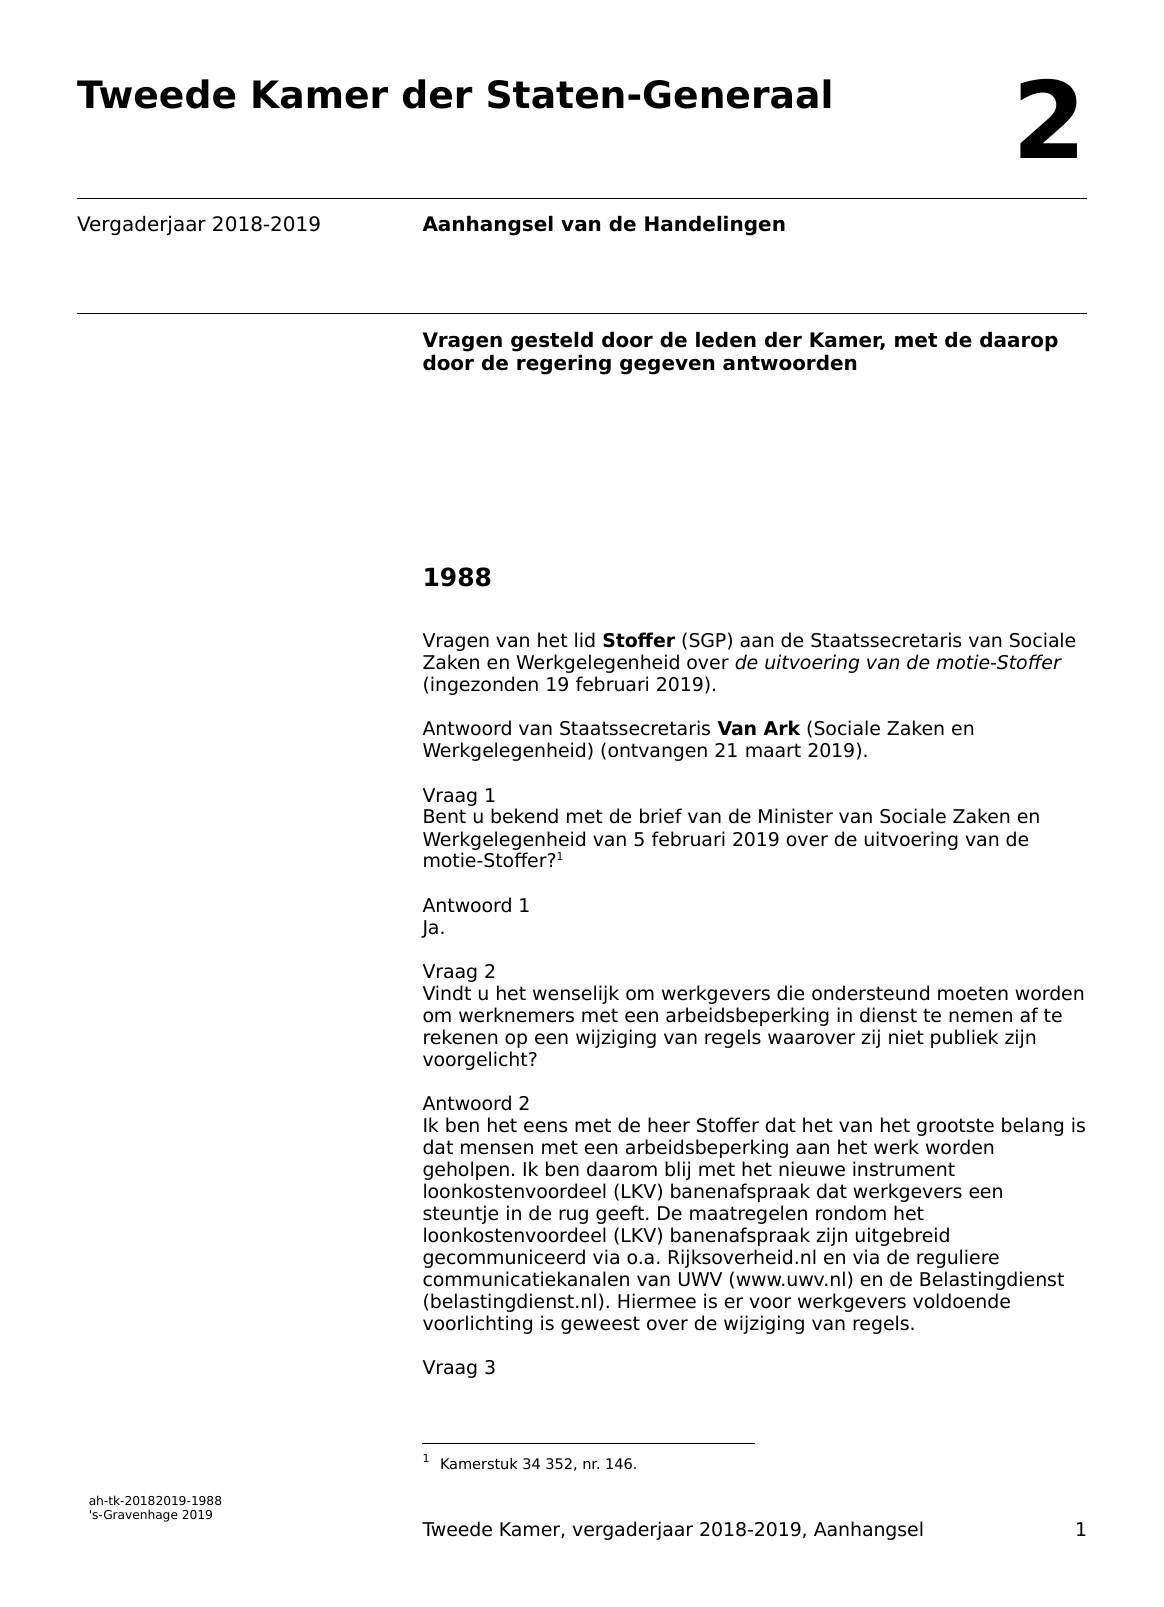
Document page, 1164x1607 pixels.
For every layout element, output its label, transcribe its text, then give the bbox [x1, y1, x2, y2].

table_cell Aanhangsel van de Handelingen [422, 199, 1087, 313]
table_header Tweede Kamer der Staten-Generaal [77, 59, 886, 198]
text Vragen van het lid Stoffer (SGP) aan de Staatssecretaris van Sociale Zaken en Werkgelegenheid over de uitvoering van de motie-Stoffer (ingezonden 19 februari 2019). [422, 630, 1087, 696]
text ah-tk-20182019-1988 [88, 1494, 323, 1508]
text 's-Gravenhage 2019 [88, 1508, 323, 1522]
text Antwoord 1 [422, 894, 1087, 917]
table_cell [77, 314, 422, 375]
table_header 2 [886, 59, 1087, 198]
text Antwoord 2 [422, 1093, 1087, 1115]
text Vraag 1 [422, 784, 1087, 806]
text Vraag 2 [422, 961, 1087, 983]
table_cell Vergaderjaar 2018-2019 [77, 199, 422, 313]
text Vraag 3 [422, 1357, 1087, 1379]
table_cell Vragen gesteld door de leden der Kamer, met de daarop door de regering gegeven antwoorden [422, 314, 1087, 375]
text Vindt u het wenselijk om werkgevers die ondersteund moeten worden om werknemers met een arbeidsbeperking in dienst te nemen af te rekenen op een wijziging van regels waarover zij niet publiek zijn voorgelicht? [422, 983, 1087, 1071]
text 1988 [422, 563, 1087, 592]
text Kamerstuk 34 352, nr. 146. [422, 1452, 1087, 1474]
text Ja. [422, 917, 1087, 938]
text Ik ben het eens met de heer Stoffer dat het van het grootste belang is dat mensen met een arbeidsbeperking aan het werk worden geholpen. Ik ben daarom blij met het nieuwe instrument loonkostenvoordeel (LKV) banenafspraak dat werkgevers een steuntje in de rug geeft. De maatregelen rondom het loonkostenvoordeel (LKV) banenafspraak zijn uitgebreid gecommuniceerd via o.a. Rijksoverheid.nl en via de reguliere communicatiekanalen van UWV (www.uwv.nl) en de Belastingdienst (belastingdienst.nl). Hiermee is er voor werkgevers voldoende voorlichting is geweest over de wijziging van regels. [422, 1115, 1087, 1334]
text Antwoord van Staatssecretaris Van Ark (Sociale Zaken en Werkgelegenheid) (ontvangen 21 maart 2019). [422, 718, 1087, 762]
text Bent u bekend met de brief van de Minister van Sociale Zaken en Werkgelegenheid van 5 februari 2019 over de uitvoering van de motie-Stoffer? [422, 806, 1087, 872]
